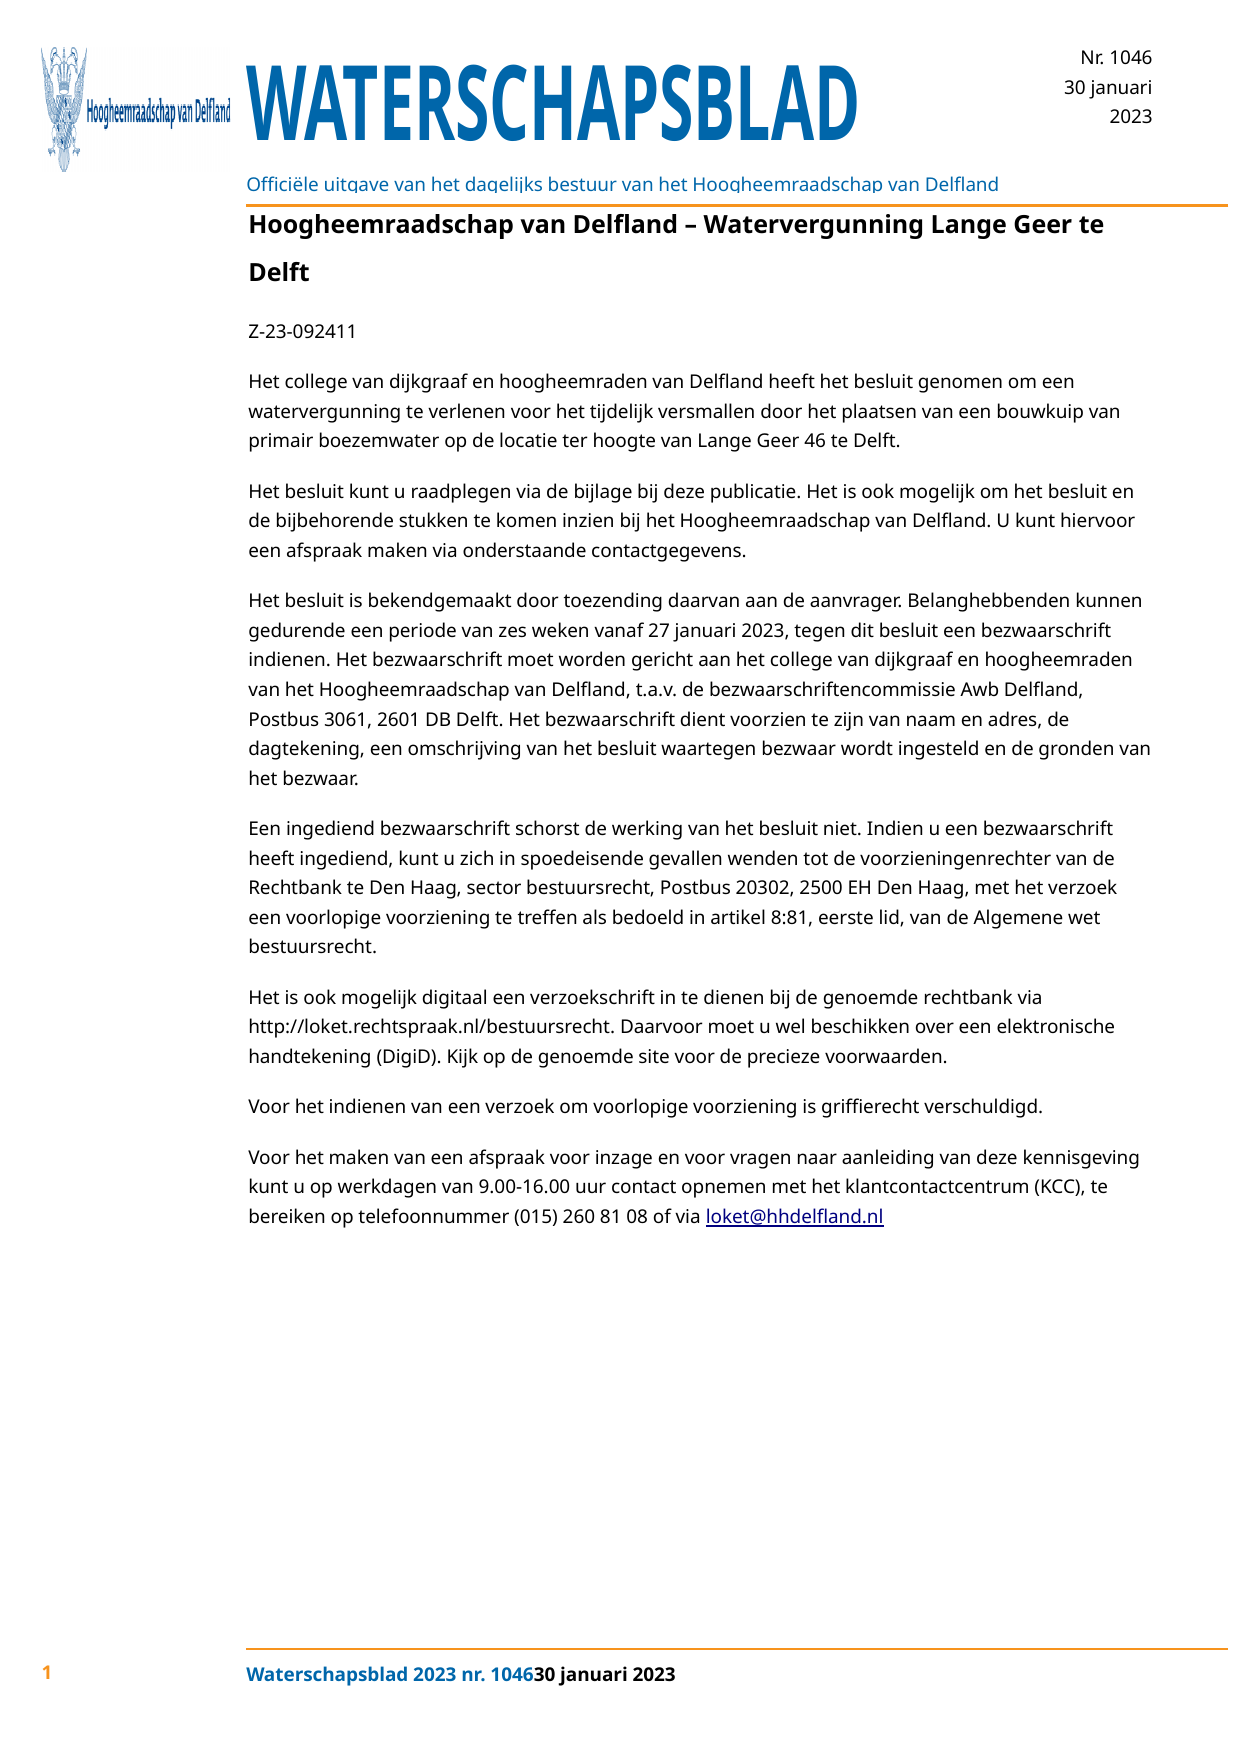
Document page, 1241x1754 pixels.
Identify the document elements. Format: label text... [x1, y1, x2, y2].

text Het college van dijkgraaf en hoogheemraden van Delfland heeft het besluit genomen om een watervergunning te verlenen voor het tijdelijk versmallen door het plaatsen van een bouwkuip van primair boezemwater op de locatie ter hoogte van Lange Geer 46 te Delft. [248, 368, 1152, 453]
text Voor het maken van een afspraak voor inzage en voor vragen naar aanleiding van deze kennisgeving kunt u op werkdagen van 9.00-16.00 uur contact opnemen met het klantcontactcentrum (KCC), te bereiken op telefoonnummer (015) 260 81 08 of via loket@hhdelfland.nl [248, 1144, 1152, 1229]
text Het besluit is bekendgemaakt door toezending daarvan aan de aanvrager. Belanghebbenden kunnen gedurende een periode van zes weken vanaf 27 januari 2023, tegen dit besluit een bezwaarschrift indienen. Het bezwaarschrift moet worden gericht aan het college van dijkgraaf en hoogheemraden van het Hoogheemraadschap van Delfland, t.a.v. de bezwaarschriftencommissie Awb Delfland, Postbus 3061, 2601 DB Delft. Het bezwaarschrift dient voorzien te zijn van naam en adres, de dagtekening, een omschrijving van het besluit waartegen bezwaar wordt ingesteld en de gronden van het bezwaar. [248, 587, 1152, 791]
text Voor het indienen van een verzoek om voorlopige voorziening is griffierecht verschuldigd. [248, 1094, 1152, 1119]
text Z-23-092411 [248, 318, 1152, 344]
text Hoogheemraadschap van Delfland – Watervergunning Lange Geer te Delft [248, 207, 1152, 288]
text Het is ook mogelijk digitaal een verzoekschrift in te dienen bij de genoemde rechtbank via http://loket.rechtspraak.nl/bestuursrecht. Daarvoor moet u wel beschikken over een elektronische handtekening (DigiD). Kijk op de genoemde site voor de precieze voorwaarden. [248, 984, 1152, 1069]
text Het besluit kunt u raadplegen via de bijlage bij deze publicatie. Het is ook mogelijk om het besluit en de bijbehorende stukken te komen inzien bij het Hoogheemraadschap van Delfland. U kunt hiervoor een afspraak maken via onderstaande contactgegevens. [248, 478, 1152, 563]
text Een ingediend bezwaarschrift schorst de werking van het besluit niet. Indien u een bezwaarschrift heeft ingediend, kunt u zich in spoedeisende gevallen wenden tot de voorzieningenrechter van de Rechtbank te Den Haag, sector bestuursrecht, Postbus 20302, 2500 EH Den Haag, met het verzoek een voorlopige voorziening te treffen als bedoeld in artikel 8:81, eerste lid, van de Algemene wet bestuursrecht. [248, 815, 1152, 959]
picture [41, 47, 231, 172]
